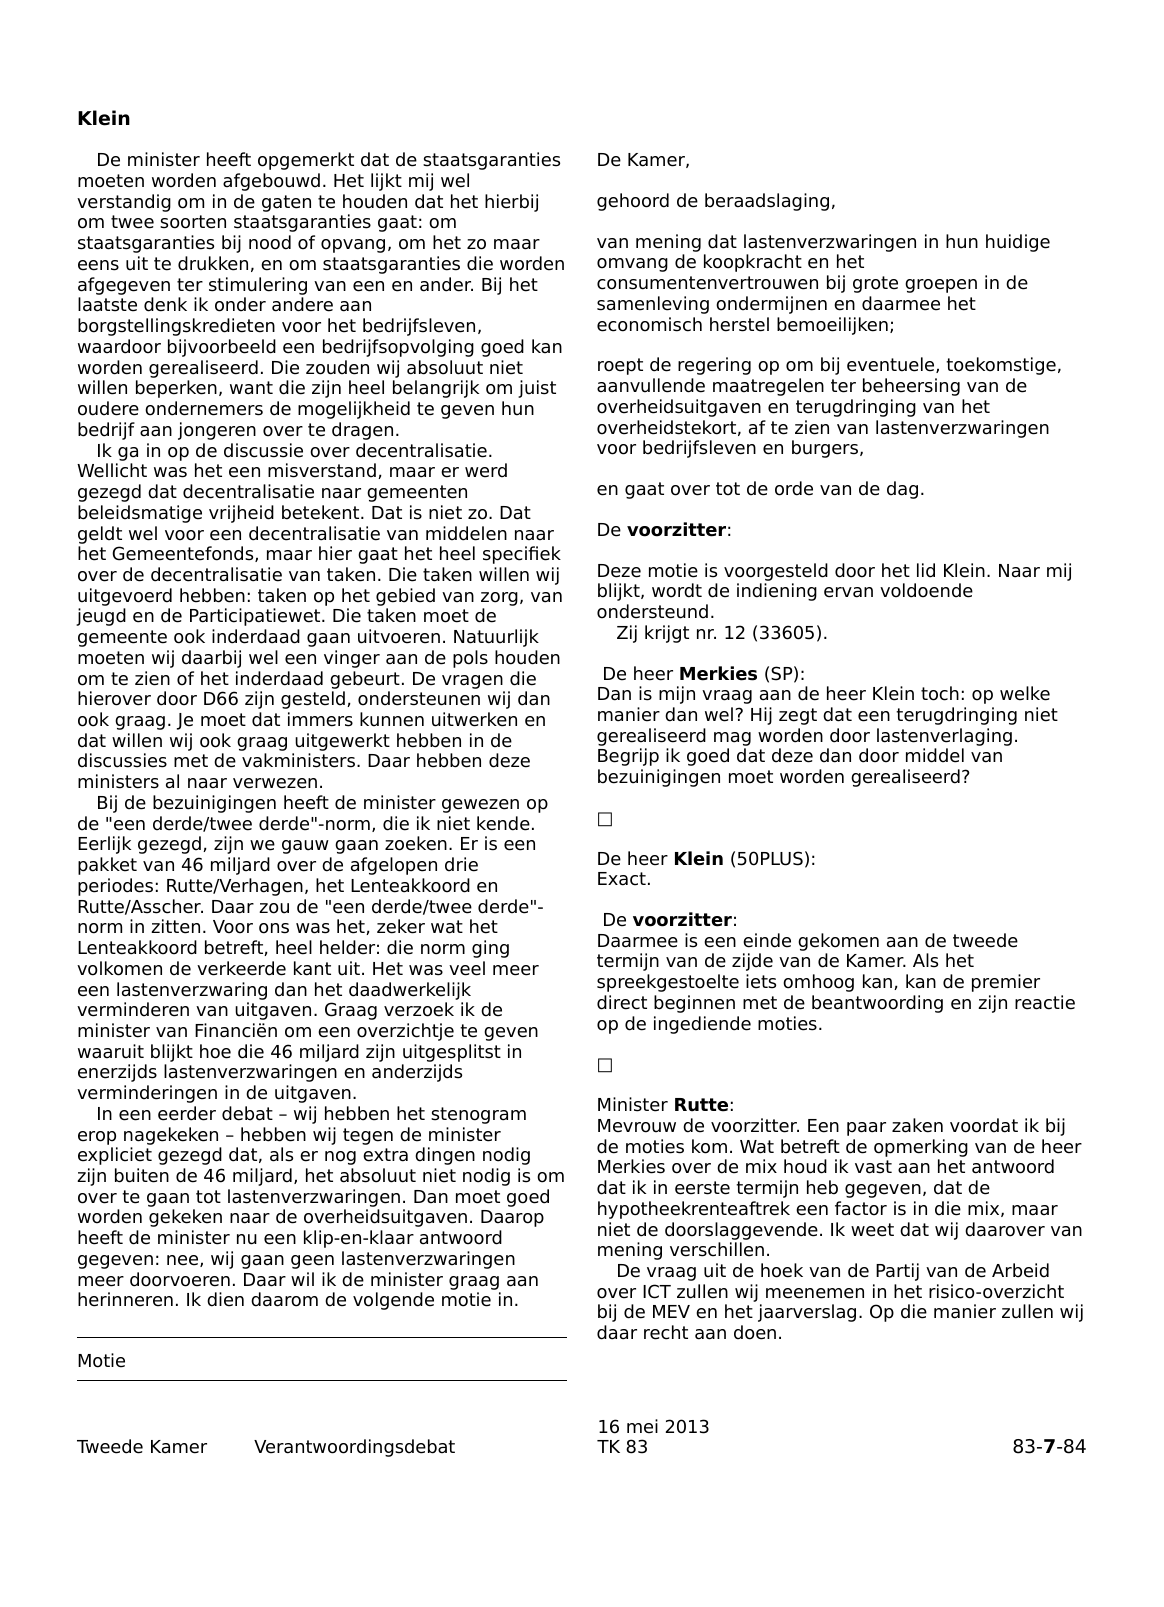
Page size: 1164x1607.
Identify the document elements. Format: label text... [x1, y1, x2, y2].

text □ [596, 808, 1087, 828]
text Minister Rutte: [596, 1095, 1087, 1116]
text en gaat over tot de orde van de dag. [596, 479, 1087, 500]
text Mevrouw de voorzitter. Een paar zaken voordat ik bij de moties kom. Wat betreft de opmerking van de heer Merkies over de mix houd ik vast aan het antwoord dat ik in eerste termijn heb gegeven, dat de hypotheekrenteaftrek een factor is in die mix, maar niet de doorslaggevende. Ik weet dat wij daarover van mening verschillen. [596, 1116, 1087, 1261]
text De heer Merkies (SP): [596, 663, 1087, 684]
text Dan is mijn vraag aan de heer Klein toch: op welke manier dan wel? Hij zegt dat een terugdringing niet gerealiseerd mag worden door lastenverlaging. Begrijp ik goed dat deze dan door middel van bezuinigingen moet worden gerealiseerd? [596, 684, 1087, 788]
text □ [596, 1054, 1087, 1075]
text Ik ga in op de discussie over decentralisatie. Wellicht was het een misverstand, maar er werd gezegd dat decentralisatie naar gemeenten beleidsmatige vrijheid betekent. Dat is niet zo. Dat geldt wel voor een decentralisatie van middelen naar het Gemeentefonds, maar hier gaat het heel specifiek over de decentralisatie van taken. Die taken willen wij uitgevoerd hebben: taken op het gebied van zorg, van jeugd en de Participatiewet. Die taken moet de gemeente ook inderdaad gaan uitvoeren. Natuurlijk moeten wij daarbij wel een vinger aan de pols houden om te zien of het inderdaad gebeurt. De vragen die hierover door D66 zijn gesteld, ondersteunen wij dan ook graag. Je moet dat immers kunnen uitwerken en dat willen wij ook graag uitgewerkt hebben in de discussies met de vakministers. Daar hebben deze ministers al naar verwezen. [77, 440, 567, 793]
text De voorzitter: [596, 910, 1087, 931]
text Exact. [596, 869, 1087, 890]
text Zij krijgt nr. 12 (33605). [596, 623, 1087, 643]
text In een eerder debat – wij hebben het stenogram erop nagekeken – hebben wij tegen de minister expliciet gezegd dat, als er nog extra dingen nodig zijn buiten de 46 miljard, het absoluut niet nodig is om over te gaan tot lastenverzwaringen. Dan moet goed worden gekeken naar de overheidsuitgaven. Daarop heeft de minister nu een klip-en-klaar antwoord gegeven: nee, wij gaan geen lastenverzwaringen meer doorvoeren. Daar wil ik de minister graag aan herinneren. Ik dien daarom de volgende motie in. [77, 1104, 567, 1311]
text De voorzitter: [596, 520, 1087, 540]
text De minister heeft opgemerkt dat de staatsgaranties moeten worden afgebouwd. Het lijkt mij wel verstandig om in de gaten te houden dat het hierbij om twee soorten staatsgaranties gaat: om staatsgaranties bij nood of opvang, om het zo maar eens uit te drukken, en om staatsgaranties die worden afgegeven ter stimulering van een en ander. Bij het laatste denk ik onder andere aan borgstellingskredieten voor het bedrijfsleven, waardoor bijvoorbeeld een bedrijfsopvolging goed kan worden gerealiseerd. Die zouden wij absoluut niet willen beperken, want die zijn heel belangrijk om juist oudere ondernemers de mogelijkheid te geven hun bedrijf aan jongeren over te dragen. [77, 150, 567, 440]
text Motie [77, 1351, 567, 1372]
text Daarmee is een einde gekomen aan de tweede termijn van de zijde van de Kamer. Als het spreekgestoelte iets omhoog kan, kan de premier direct beginnen met de beantwoording en zijn reactie op de ingediende moties. [596, 931, 1087, 1034]
text De vraag uit de hoek van de Partij van de Arbeid over ICT zullen wij meenemen in het risico-overzicht bij de MEV en het jaarverslag. Op die manier zullen wij daar recht aan doen. [596, 1261, 1087, 1344]
text De Kamer, [596, 150, 1087, 171]
text roept de regering op om bij eventuele, toekomstige, aanvullende maatregelen ter beheersing van de overheidsuitgaven en terugdringing van het overheidstekort, af te zien van lastenverzwaringen voor bedrijfsleven en burgers, [596, 355, 1087, 459]
text Bij de bezuinigingen heeft de minister gewezen op de "een derde/twee derde"-norm, die ik niet kende. Eerlijk gezegd, zijn we gauw gaan zoeken. Er is een pakket van 46 miljard over de afgelopen drie periodes: Rutte/Verhagen, het Lenteakkoord en Rutte/Asscher. Daar zou de "een derde/twee derde"-norm in zitten. Voor ons was het, zeker wat het Lenteakkoord betreft, heel helder: die norm ging volkomen de verkeerde kant uit. Het was veel meer een lastenverzwaring dan het daadwerkelijk verminderen van uitgaven. Graag verzoek ik de minister van Financiën om een overzichtje te geven waaruit blijkt hoe die 46 miljard zijn uitgesplitst in enerzijds lastenverzwaringen en anderzijds verminderingen in de uitgaven. [77, 793, 567, 1104]
text gehoord de beraadslaging, [596, 191, 1087, 212]
text van mening dat lastenverzwaringen in hun huidige omvang de koopkracht en het consumentenvertrouwen bij grote groepen in de samenleving ondermijnen en daarmee het economisch herstel bemoeilijken; [596, 232, 1087, 335]
text Deze motie is voorgesteld door het lid Klein. Naar mij blijkt, wordt de indiening ervan voldoende ondersteund. [596, 560, 1087, 623]
text De heer Klein (50PLUS): [596, 848, 1087, 869]
